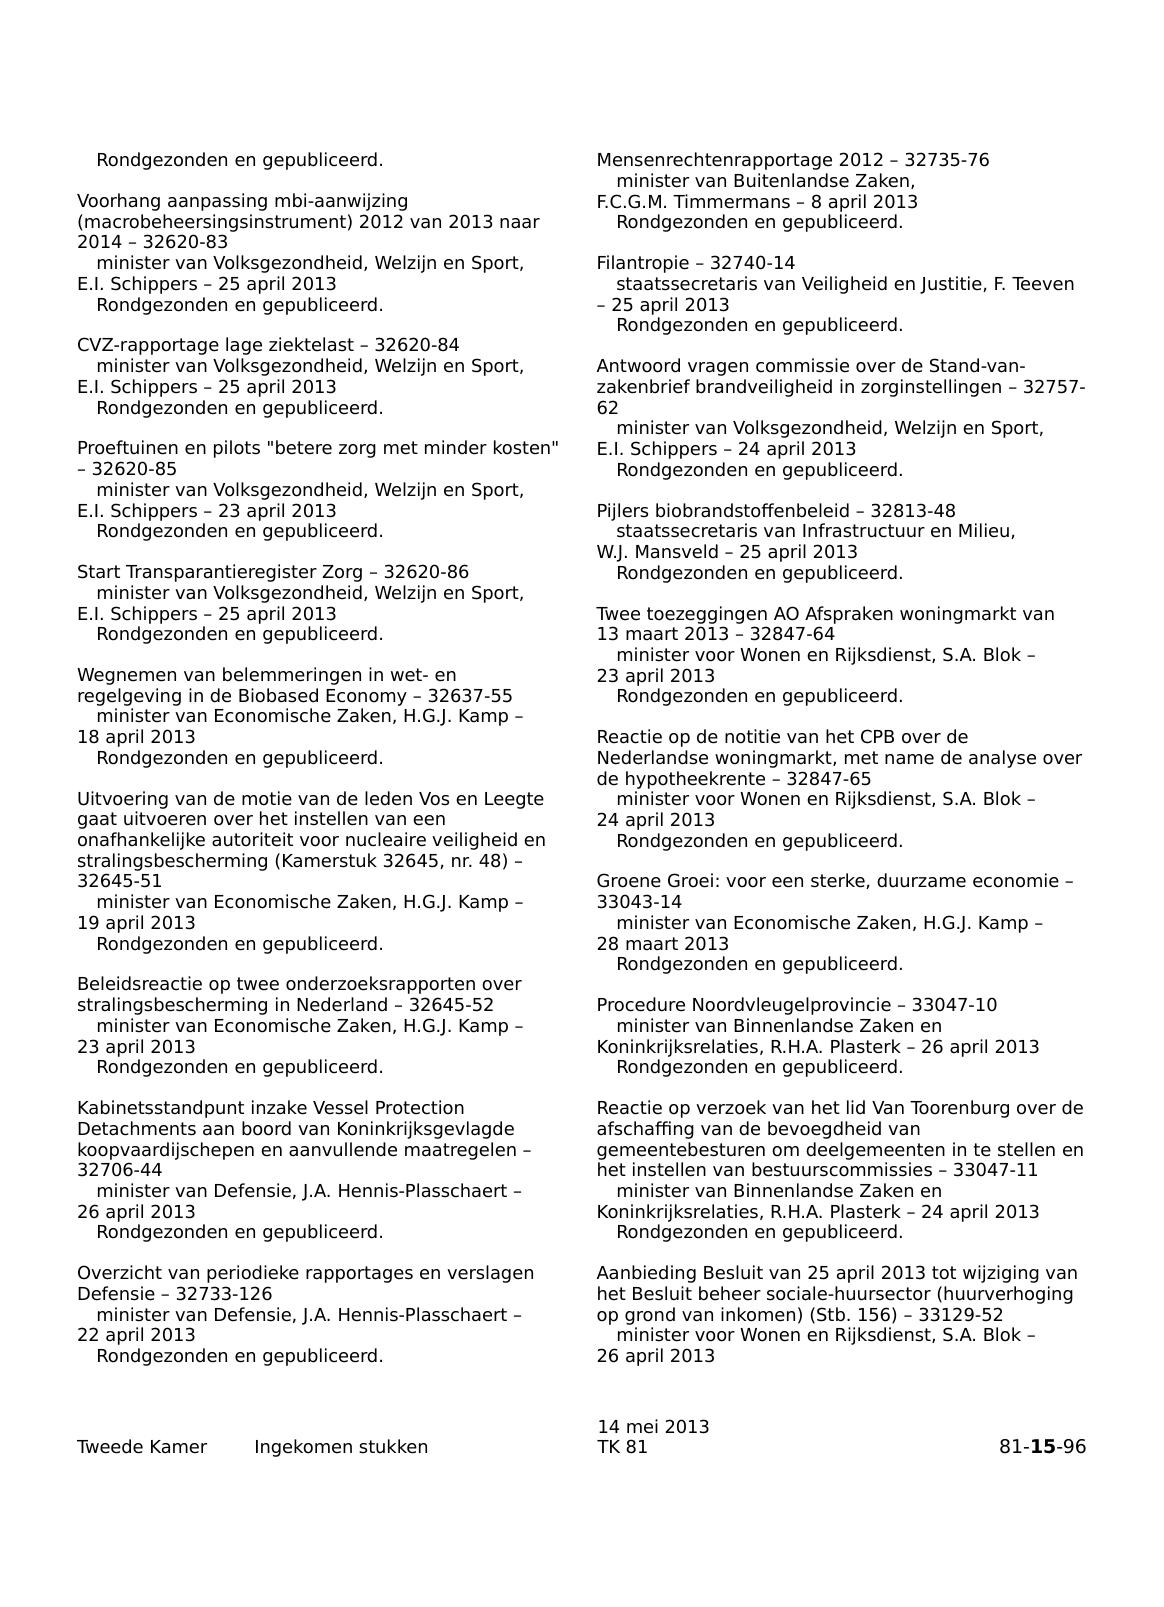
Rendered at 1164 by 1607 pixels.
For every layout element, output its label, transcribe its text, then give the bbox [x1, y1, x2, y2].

text Rondgezonden en gepubliceerd. [77, 397, 567, 418]
text Wegnemen van belemmeringen in wet- en regelgeving in de Biobased Economy – 32637-55 [77, 665, 567, 706]
text Aanbieding Besluit van 25 april 2013 tot wijziging van het Besluit beheer sociale-huursector (huurverhoging op grond van inkomen) (Stb. 156) – 33129-52 [596, 1263, 1087, 1325]
text minister voor Wonen en Rijksdienst, S.A. Blok – 23 april 2013 [596, 645, 1087, 686]
text Rondgezonden en gepubliceerd. [77, 624, 567, 645]
text minister van Volksgezondheid, Welzijn en Sport, E.I. Schippers – 25 april 2013 [77, 253, 567, 294]
text Rondgezonden en gepubliceerd. [77, 748, 567, 768]
text Rondgezonden en gepubliceerd. [596, 315, 1087, 336]
text Rondgezonden en gepubliceerd. [596, 954, 1087, 975]
text Rondgezonden en gepubliceerd. [77, 1222, 567, 1243]
text Overzicht van periodieke rapportages en verslagen Defensie – 32733-126 [77, 1263, 567, 1304]
text CVZ-rapportage lage ziektelast – 32620-84 [77, 335, 567, 356]
text Rondgezonden en gepubliceerd. [596, 212, 1087, 233]
text Uitvoering van de motie van de leden Vos en Leegte gaat uitvoeren over het instellen van een onafhankelijke autoriteit voor nucleaire veiligheid en stralingsbescherming (Kamerstuk 32645, nr. 48) – 32645-51 [77, 788, 567, 892]
text Groene Groei: voor een sterke, duurzame economie – 33043-14 [596, 871, 1087, 913]
text staatssecretaris van Infrastructuur en Milieu, W.J. Mansveld – 25 april 2013 [596, 521, 1087, 563]
text Twee toezeggingen AO Afspraken woningmarkt van 13 maart 2013 – 32847-64 [596, 603, 1087, 645]
text Pijlers biobrandstoffenbeleid – 32813-48 [596, 500, 1087, 521]
text Kabinetsstandpunt inzake Vessel Protection Detachments aan boord van Koninkrijksgevlagde koopvaardijschepen en aanvullende maatregelen – 32706-44 [77, 1098, 567, 1181]
text minister van Economische Zaken, H.G.J. Kamp – 28 maart 2013 [596, 913, 1087, 954]
text Voorhang aanpassing mbi-aanwijzing (macrobeheersingsinstrument) 2012 van 2013 naar 2014 – 32620-83 [77, 191, 567, 253]
text Rondgezonden en gepubliceerd. [596, 831, 1087, 851]
text Rondgezonden en gepubliceerd. [596, 460, 1087, 480]
text Rondgezonden en gepubliceerd. [77, 933, 567, 954]
text minister van Binnenlandse Zaken en Koninkrijksrelaties, R.H.A. Plasterk – 26 april 2013 [596, 1016, 1087, 1057]
text Antwoord vragen commissie over de Stand-van-zakenbrief brandveiligheid in zorginstellingen – 32757-62 [596, 356, 1087, 418]
text Rondgezonden en gepubliceerd. [77, 1346, 567, 1367]
text minister van Defensie, J.A. Hennis-Plasschaert – 26 april 2013 [77, 1181, 567, 1222]
text Mensenrechtenrapportage 2012 – 32735-76 [596, 150, 1087, 171]
text minister van Defensie, J.A. Hennis-Plasschaert – 22 april 2013 [77, 1304, 567, 1346]
text minister voor Wonen en Rijksdienst, S.A. Blok – 26 april 2013 [596, 1325, 1087, 1367]
text Rondgezonden en gepubliceerd. [77, 521, 567, 542]
text Filantropie – 32740-14 [596, 253, 1087, 274]
text staatssecretaris van Veiligheid en Justitie, F. Teeven – 25 april 2013 [596, 274, 1087, 315]
text minister voor Wonen en Rijksdienst, S.A. Blok – 24 april 2013 [596, 789, 1087, 831]
text Procedure Noordvleugelprovincie – 33047-10 [596, 995, 1087, 1016]
text minister van Economische Zaken, H.G.J. Kamp – 23 april 2013 [77, 1016, 567, 1057]
text Rondgezonden en gepubliceerd. [596, 686, 1087, 707]
text Rondgezonden en gepubliceerd. [77, 294, 567, 315]
text Reactie op de notitie van het CPB over de Nederlandse woningmarkt, met name de analyse over de hypotheekrente – 32847-65 [596, 727, 1087, 789]
text minister van Economische Zaken, H.G.J. Kamp – 18 april 2013 [77, 706, 567, 748]
text Rondgezonden en gepubliceerd. [77, 150, 567, 171]
text Beleidsreactie op twee onderzoeksrapporten over stralingsbescherming in Nederland – 32645-52 [77, 974, 567, 1016]
text minister van Volksgezondheid, Welzijn en Sport, E.I. Schippers – 25 april 2013 [77, 583, 567, 624]
text Start Transparantieregister Zorg – 32620-86 [77, 562, 567, 583]
text Rondgezonden en gepubliceerd. [596, 1057, 1087, 1078]
text Proeftuinen en pilots "betere zorg met minder kosten" – 32620-85 [77, 438, 567, 480]
text minister van Volksgezondheid, Welzijn en Sport, E.I. Schippers – 24 april 2013 [596, 418, 1087, 460]
text Reactie op verzoek van het lid Van Toorenburg over de afschaffing van de bevoegdheid van gemeentebesturen om deelgemeenten in te stellen en het instellen van bestuurscommissies – 33047-11 [596, 1098, 1087, 1181]
text minister van Volksgezondheid, Welzijn en Sport, E.I. Schippers – 25 april 2013 [77, 356, 567, 397]
text Rondgezonden en gepubliceerd. [596, 1222, 1087, 1243]
text minister van Economische Zaken, H.G.J. Kamp – 19 april 2013 [77, 892, 567, 933]
text Rondgezonden en gepubliceerd. [596, 563, 1087, 583]
text minister van Binnenlandse Zaken en Koninkrijksrelaties, R.H.A. Plasterk – 24 april 2013 [596, 1181, 1087, 1222]
text minister van Volksgezondheid, Welzijn en Sport, E.I. Schippers – 23 april 2013 [77, 480, 567, 521]
text minister van Buitenlandse Zaken, F.C.G.M. Timmermans – 8 april 2013 [596, 171, 1087, 212]
text Rondgezonden en gepubliceerd. [77, 1057, 567, 1078]
